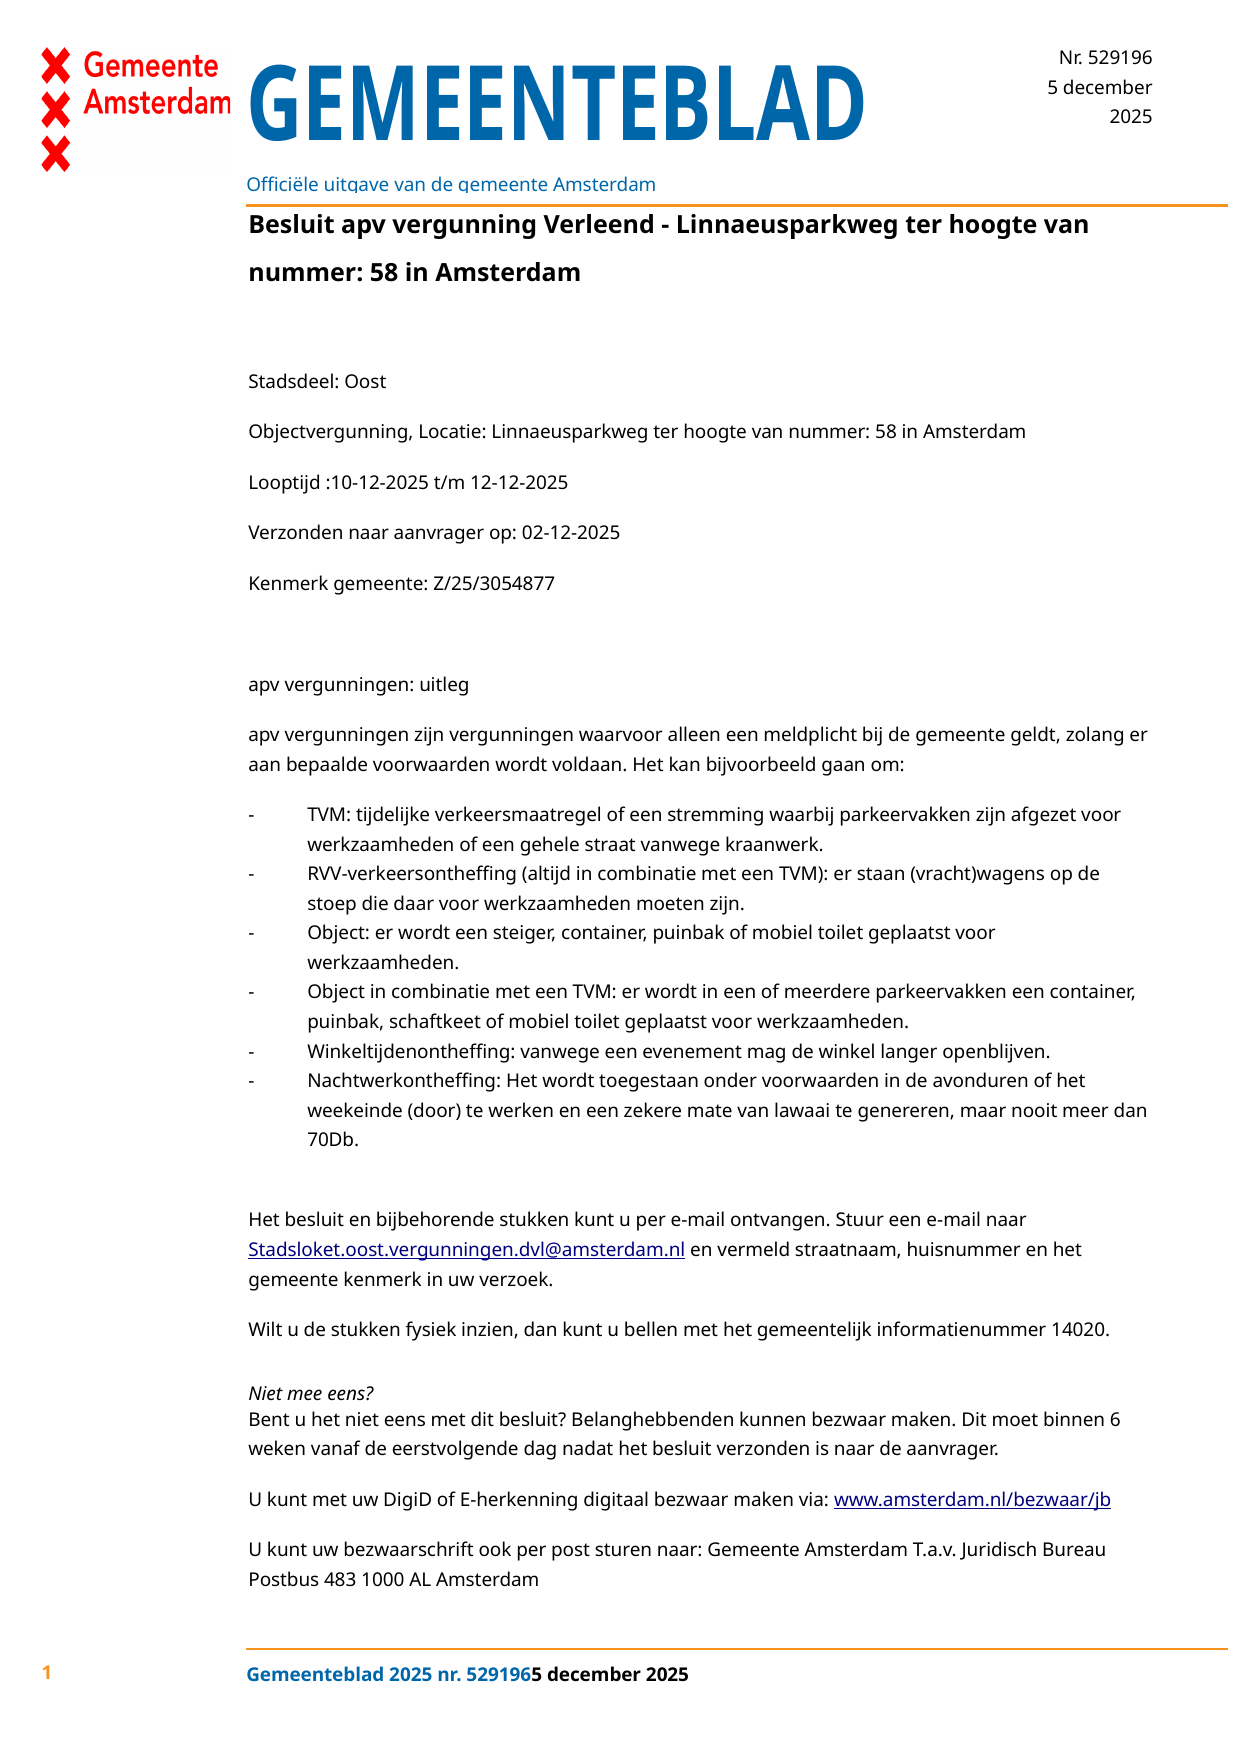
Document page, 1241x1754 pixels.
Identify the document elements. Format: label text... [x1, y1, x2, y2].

list Winkeltijdenontheffing: vanwege een evenement mag de winkel langer openblijven. [248, 1038, 1152, 1064]
text U kunt met uw DigiD of E-herkenning digitaal bezwaar maken via: www.amsterdam.nl/bezwaar/jb [248, 1486, 1152, 1512]
list Nachtwerkontheffing: Het wordt toegestaan onder voorwaarden in de avonduren of het weekeinde (door) te werken en een zekere mate van lawaai te genereren, maar nooit meer dan 70Db. [248, 1067, 1152, 1152]
text Wilt u de stukken fysiek inzien, dan kunt u bellen met het gemeentelijk informatienummer 14020. [248, 1316, 1152, 1342]
text Besluit apv vergunning Verleend - Linnaeusparkweg ter hoogte van nummer: 58 in Amsterdam [248, 207, 1152, 288]
text apv vergunningen: uitleg [248, 671, 1152, 697]
list TVM: tijdelijke verkeersmaatregel of een stremming waarbij parkeervakken zijn afgezet voor werkzaamheden of een gehele straat vanwege kraanwerk. [248, 801, 1152, 857]
picture [41, 47, 231, 172]
list Object: er wordt een steiger, container, puinbak of mobiel toilet geplaatst voor werkzaamheden. [248, 919, 1152, 975]
text Het besluit en bijbehorende stukken kunt u per e-mail ontvangen. Stuur een e-mail naar Stadsloket.oost.vergunningen.dvl@amsterdam.nl en vermeld straatnaam, huisnummer en het gemeente kenmerk in uw verzoek. [248, 1207, 1152, 1292]
text Stadsdeel: Oost [248, 368, 1152, 394]
text apv vergunningen zijn vergunningen waarvoor alleen een meldplicht bij de gemeente geldt, zolang er aan bepaalde voorwaarden wordt voldaan. Het kan bijvoorbeeld gaan om: [248, 721, 1152, 777]
text Verzonden naar aanvrager op: 02-12-2025 [248, 519, 1152, 545]
text Looptijd :10-12-2025 t/m 12-12-2025 [248, 469, 1152, 495]
text Bent u het niet eens met dit besluit? Belanghebbenden kunnen bezwaar maken. Dit moet binnen 6 weken vanaf de eerstvolgende dag nadat het besluit verzonden is naar de aanvrager. [248, 1406, 1152, 1461]
list RVV-verkeersontheffing (altijd in combinatie met een TVM): er staan (vracht)wagens op de stoep die daar voor werkzaamheden moeten zijn. [248, 860, 1152, 916]
text Kenmerk gemeente: Z/25/3054877 [248, 570, 1152, 596]
text U kunt uw bezwaarschrift ook per post sturen naar: Gemeente Amsterdam T.a.v. Juridisch Bureau Postbus 483 1000 AL Amsterdam [248, 1536, 1152, 1592]
list Object in combinatie met een TVM: er wordt in een of meerdere parkeervakken een container, puinbak, schaftkeet of mobiel toilet geplaatst voor werkzaamheden. [248, 979, 1152, 1034]
text Niet mee eens? [248, 1380, 1152, 1406]
text Objectvergunning, Locatie: Linnaeusparkweg ter hoogte van nummer: 58 in Amsterdam [248, 419, 1152, 444]
